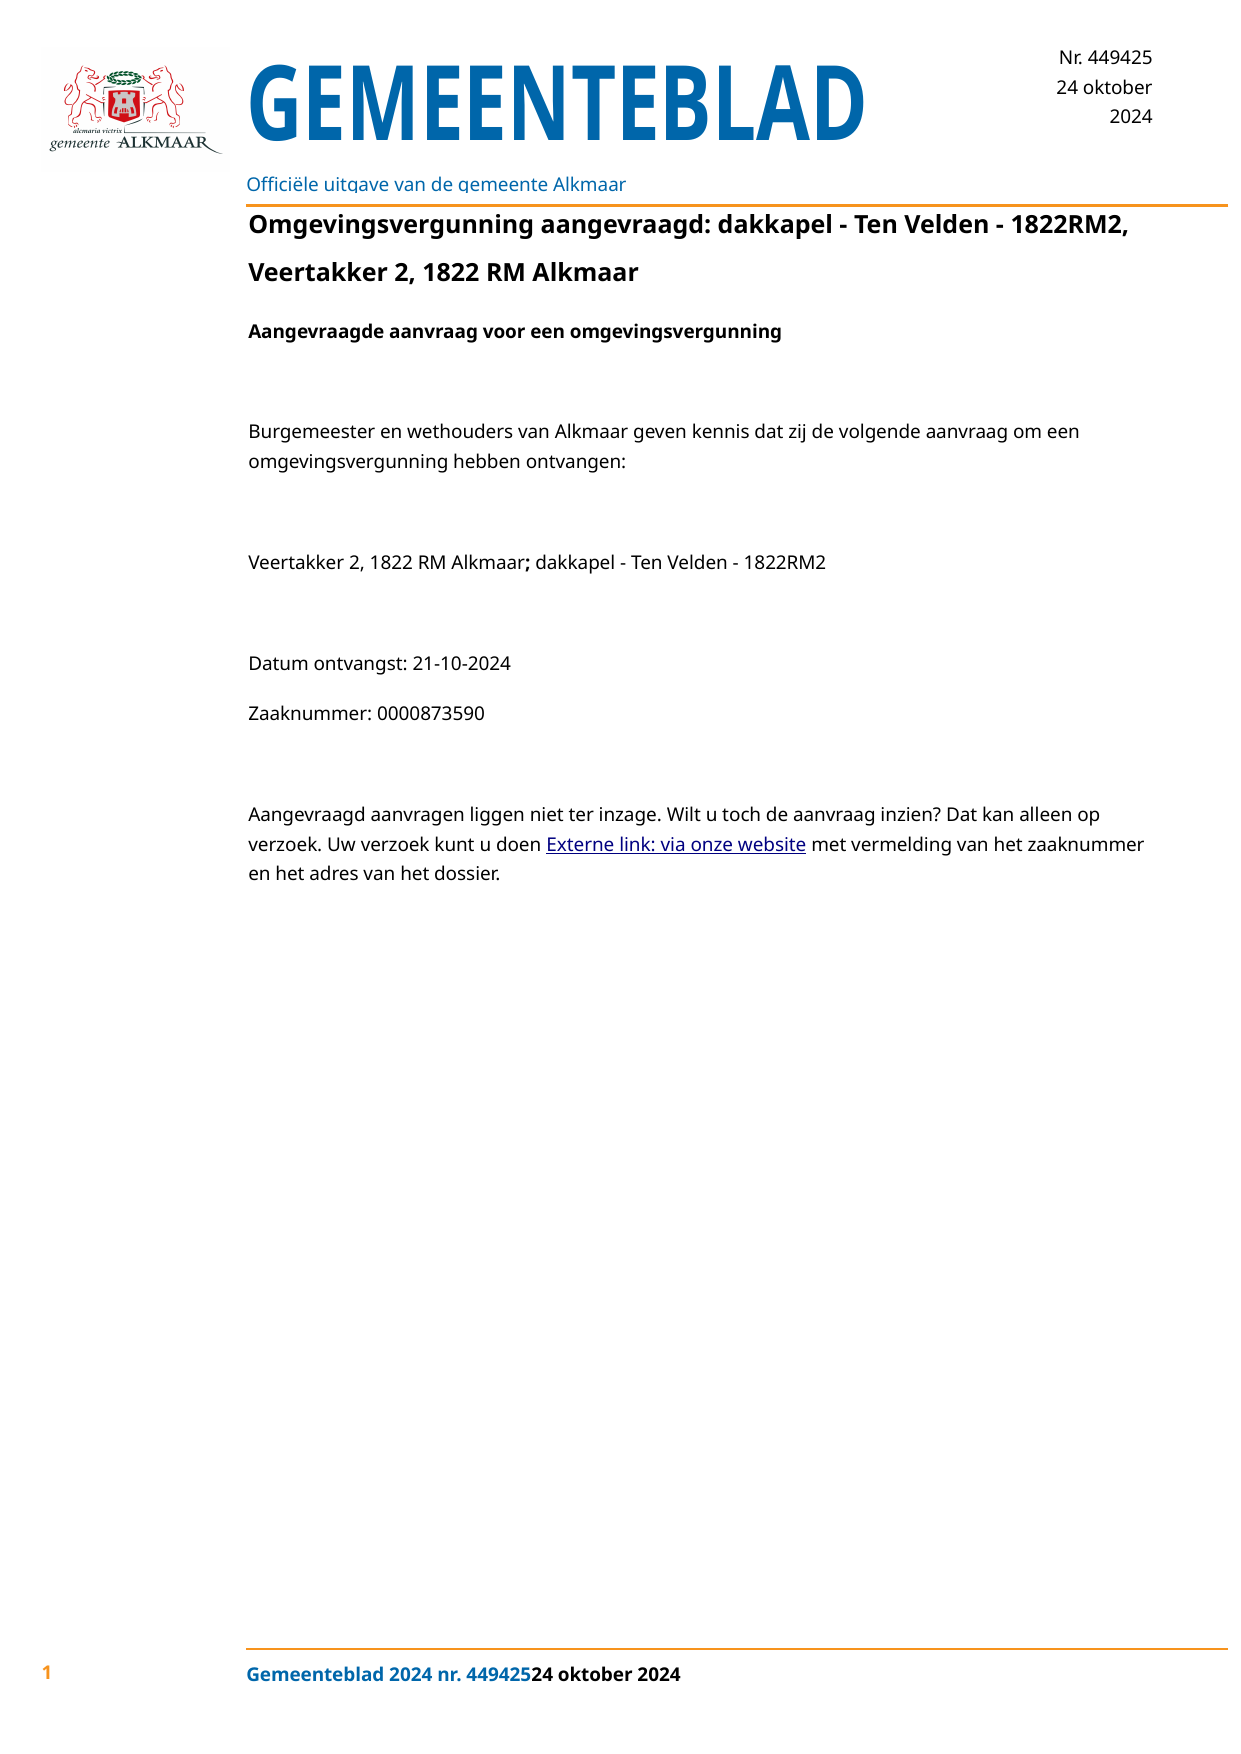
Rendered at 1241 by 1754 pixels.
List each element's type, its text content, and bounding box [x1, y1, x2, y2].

text Burgemeester en wethouders van Alkmaar geven kennis dat zij de volgende aanvraag om een omgevingsvergunning hebben ontvangen: [248, 419, 1152, 474]
text Aangevraagd aanvragen liggen niet ter inzage. Wilt u toch de aanvraag inzien? Dat kan alleen op verzoek. Uw verzoek kunt u doen Externe link: via onze website met vermelding van het zaaknummer en het adres van het dossier. [248, 801, 1152, 886]
text Datum ontvangst: 21-10-2024 [248, 650, 1152, 676]
text Zaaknummer: 0000873590 [248, 700, 1152, 726]
picture [41, 47, 231, 172]
text Veertakker 2, 1822 RM Alkmaar; dakkapel - Ten Velden - 1822RM2 [248, 549, 1152, 575]
text Omgevingsvergunning aangevraagd: dakkapel - Ten Velden - 1822RM2, Veertakker 2, 1822 RM Alkmaar [248, 207, 1152, 288]
text Aangevraagde aanvraag voor een omgevingsvergunning [248, 318, 1152, 344]
